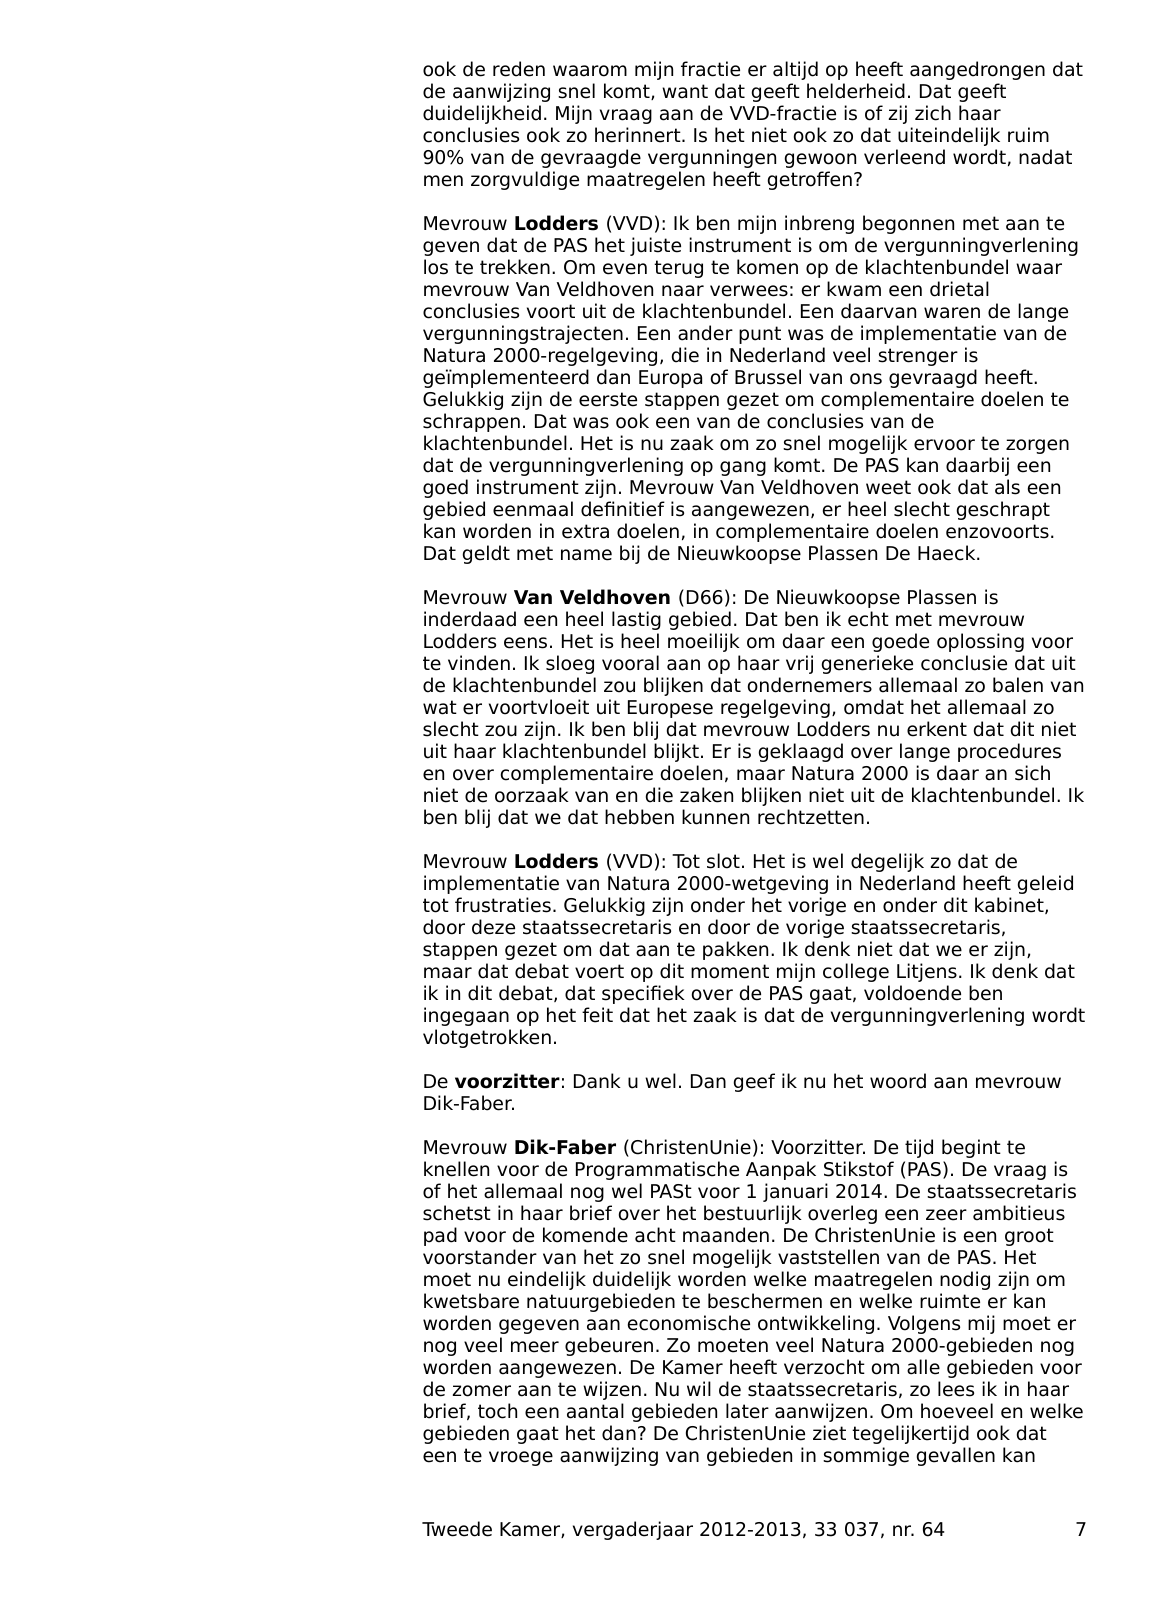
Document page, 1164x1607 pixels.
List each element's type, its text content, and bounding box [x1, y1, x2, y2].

text ook de reden waarom mijn fractie er altijd op heeft aangedrongen dat de aanwijzing snel komt, want dat geeft helderheid. Dat geeft duidelijkheid. Mijn vraag aan de VVD-fractie is of zij zich haar conclusies ook zo herinnert. Is het niet ook zo dat uiteindelijk ruim 90% van de gevraagde vergunningen gewoon verleend wordt, nadat men zorgvuldige maatregelen heeft getroffen? [422, 59, 1087, 191]
text Mevrouw Van Veldhoven (D66): De Nieuwkoopse Plassen is inderdaad een heel lastig gebied. Dat ben ik echt met mevrouw Lodders eens. Het is heel moeilijk om daar een goede oplossing voor te vinden. Ik sloeg vooral aan op haar vrij generieke conclusie dat uit de klachtenbundel zou blijken dat ondernemers allemaal zo balen van wat er voortvloeit uit Europese regelgeving, omdat het allemaal zo slecht zou zijn. Ik ben blij dat mevrouw Lodders nu erkent dat dit niet uit haar klachtenbundel blijkt. Er is geklaagd over lange procedures en over complementaire doelen, maar Natura 2000 is daar an sich niet de oorzaak van en die zaken blijken niet uit de klachtenbundel. Ik ben blij dat we dat hebben kunnen rechtzetten. [422, 587, 1087, 829]
text Mevrouw Lodders (VVD): Tot slot. Het is wel degelijk zo dat de implementatie van Natura 2000-wetgeving in Nederland heeft geleid tot frustraties. Gelukkig zijn onder het vorige en onder dit kabinet, door deze staatssecretaris en door de vorige staatssecretaris, stappen gezet om dat aan te pakken. Ik denk niet dat we er zijn, maar dat debat voert op dit moment mijn college Litjens. Ik denk dat ik in dit debat, dat specifiek over de PAS gaat, voldoende ben ingegaan op het feit dat het zaak is dat de vergunningverlening wordt vlotgetrokken. [422, 851, 1087, 1049]
text De voorzitter: Dank u wel. Dan geef ik nu het woord aan mevrouw Dik-Faber. [422, 1071, 1087, 1115]
text Mevrouw Dik-Faber (ChristenUnie): Voorzitter. De tijd begint te knellen voor de Programmatische Aanpak Stikstof (PAS). De vraag is of het allemaal nog wel PASt voor 1 januari 2014. De staatssecretaris schetst in haar brief over het bestuurlijk overleg een zeer ambitieus pad voor de komende acht maanden. De ChristenUnie is een groot voorstander van het zo snel mogelijk vaststellen van de PAS. Het moet nu eindelijk duidelijk worden welke maatregelen nodig zijn om kwetsbare natuurgebieden te beschermen en welke ruimte er kan worden gegeven aan economische ontwikkeling. Volgens mij moet er nog veel meer gebeuren. Zo moeten veel Natura 2000-gebieden nog worden aangewezen. De Kamer heeft verzocht om alle gebieden voor de zomer aan te wijzen. Nu wil de staatssecretaris, zo lees ik in haar brief, toch een aantal gebieden later aanwijzen. Om hoeveel en welke gebieden gaat het dan? De ChristenUnie ziet tegelijkertijd ook dat een te vroege aanwijzing van gebieden in sommige gevallen kan [422, 1137, 1087, 1467]
text Mevrouw Lodders (VVD): Ik ben mijn inbreng begonnen met aan te geven dat de PAS het juiste instrument is om de vergunningverlening los te trekken. Om even terug te komen op de klachtenbundel waar mevrouw Van Veldhoven naar verwees: er kwam een drietal conclusies voort uit de klachtenbundel. Een daarvan waren de lange vergunningstrajecten. Een ander punt was de implementatie van de Natura 2000-regelgeving, die in Nederland veel strenger is geïmplementeerd dan Europa of Brussel van ons gevraagd heeft. Gelukkig zijn de eerste stappen gezet om complementaire doelen te schrappen. Dat was ook een van de conclusies van de klachtenbundel. Het is nu zaak om zo snel mogelijk ervoor te zorgen dat de vergunningverlening op gang komt. De PAS kan daarbij een goed instrument zijn. Mevrouw Van Veldhoven weet ook dat als een gebied eenmaal definitief is aangewezen, er heel slecht geschrapt kan worden in extra doelen, in complementaire doelen enzovoorts. Dat geldt met name bij de Nieuwkoopse Plassen De Haeck. [422, 213, 1087, 565]
